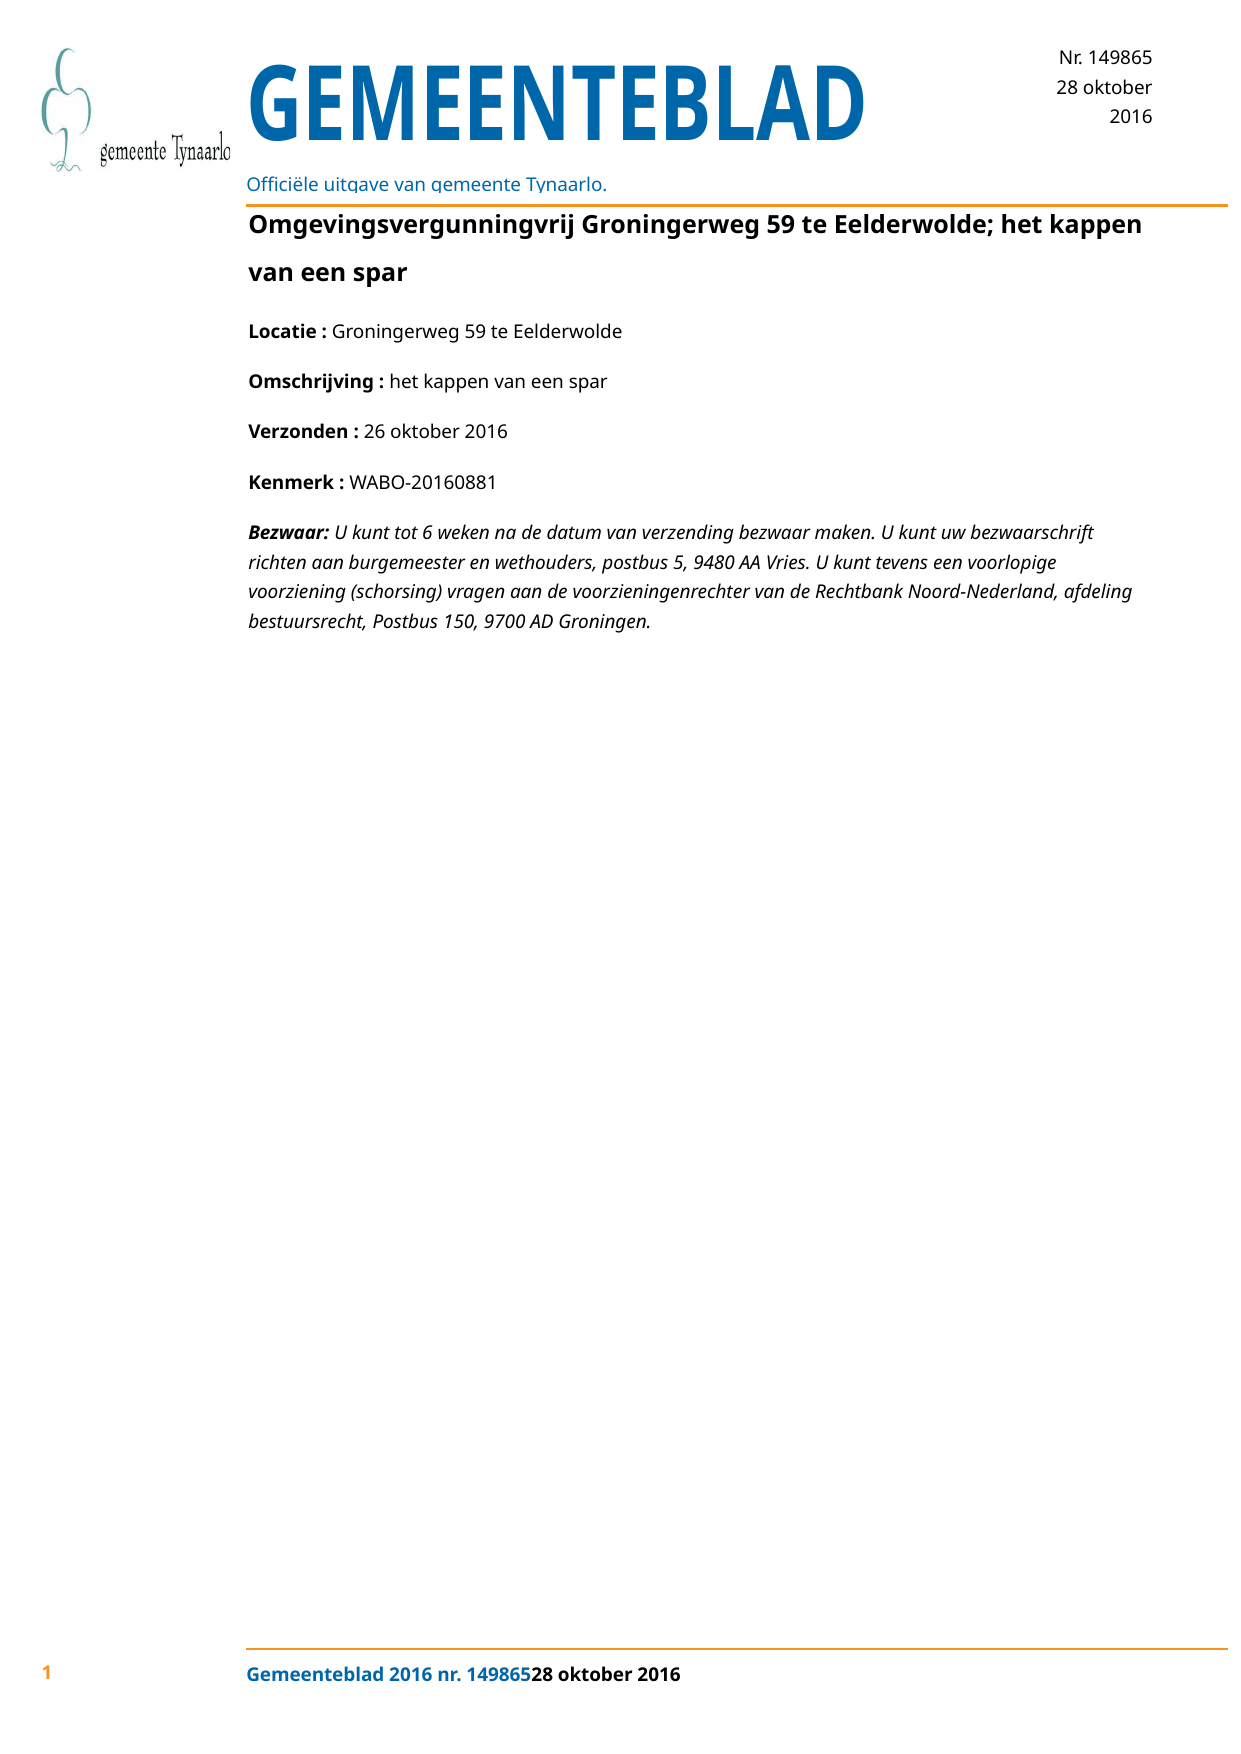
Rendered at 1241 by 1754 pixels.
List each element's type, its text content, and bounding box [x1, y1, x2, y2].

picture [41, 47, 231, 172]
text Locatie : Groningerweg 59 te Eelderwolde [248, 318, 1152, 344]
text Kenmerk : WABO-20160881 [248, 469, 1152, 495]
text Verzonden : 26 oktober 2016 [248, 419, 1152, 444]
text Bezwaar: U kunt tot 6 weken na de datum van verzending bezwaar maken. U kunt uw bezwaarschrift richten aan burgemeester en wethouders, postbus 5, 9480 AA Vries. U kunt tevens een voorlopige voorziening (schorsing) vragen aan de voorzieningenrechter van de Rechtbank Noord-Nederland, afdeling bestuursrecht, Postbus 150, 9700 AD Groningen. [248, 519, 1152, 634]
text Omschrijving : het kappen van een spar [248, 368, 1152, 394]
text Omgevingsvergunningvrij Groningerweg 59 te Eelderwolde; het kappen van een spar [248, 207, 1152, 288]
